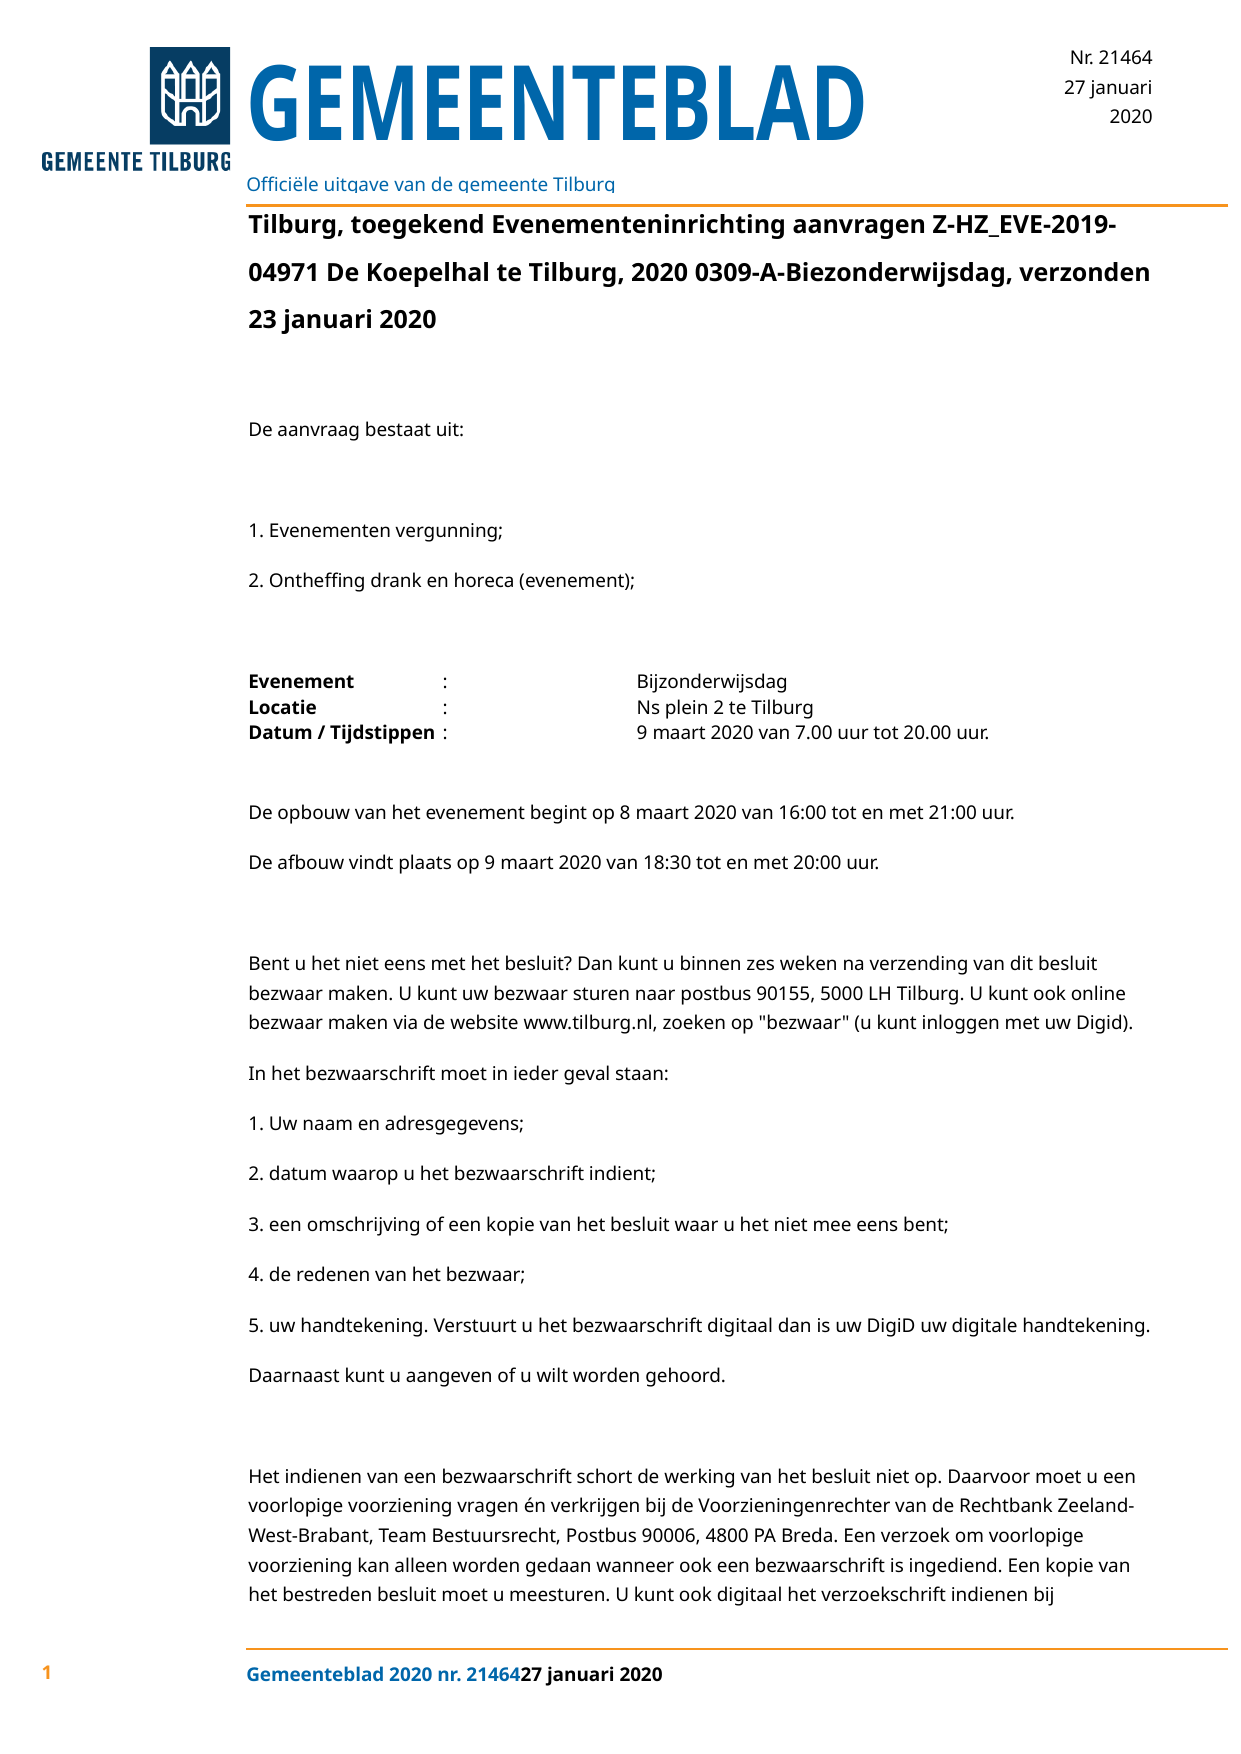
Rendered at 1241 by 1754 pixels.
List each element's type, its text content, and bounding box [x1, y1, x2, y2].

text 2. Ontheffing drank en horeca (evenement); [248, 567, 1152, 593]
table_cell 9 maart 2020 van 7.00 uur tot 20.00 uur. [636, 720, 1152, 745]
table_header : [442, 668, 636, 694]
text 1. Uw naam en adresgegevens; [248, 1110, 1152, 1136]
picture [41, 47, 231, 172]
table_header Evenement [248, 668, 442, 694]
text Bent u het niet eens met het besluit? Dan kunt u binnen zes weken na verzending van dit besluit bezwaar maken. U kunt uw bezwaar sturen naar postbus 90155, 5000 LH Tilburg. U kunt ook online bezwaar maken via de website www.tilburg.nl, zoeken op "bezwaar" (u kunt inloggen met uw Digid). [248, 950, 1152, 1035]
text In het bezwaarschrift moet in ieder geval staan: [248, 1060, 1152, 1086]
text 5. uw handtekening. Verstuurt u het bezwaarschrift digitaal dan is uw DigiD uw digitale handtekening. [248, 1312, 1152, 1338]
text De opbouw van het evenement begint op 8 maart 2020 van 16:00 tot en met 21:00 uur. [248, 799, 1152, 825]
text Daarnaast kunt u aangeven of u wilt worden gehoord. [248, 1362, 1152, 1388]
text Het indienen van een bezwaarschrift schort de werking van het besluit niet op. Daarvoor moet u een voorlopige voorziening vragen én verkrijgen bij de Voorzieningenrechter van de Rechtbank Zeeland-West-Brabant, Team Bestuursrecht, Postbus 90006, 4800 PA Breda. Een verzoek om voorlopige voorziening kan alleen worden gedaan wanneer ook een bezwaarschrift is ingediend. Een kopie van het bestreden besluit moet u meesturen. U kunt ook digitaal het verzoekschrift indienen bij [248, 1463, 1152, 1607]
text 4. de redenen van het bezwaar; [248, 1261, 1152, 1287]
text 3. een omschrijving of een kopie van het besluit waar u het niet mee eens bent; [248, 1211, 1152, 1237]
table_cell Ns plein 2 te Tilburg [636, 694, 1152, 719]
text De aanvraag bestaat uit: [248, 416, 1152, 442]
text Tilburg, toegekend Evenementeninrichting aanvragen Z-HZ_EVE-2019-04971 De Koepelhal te Tilburg, 2020 0309-A-Biezonderwijsdag, verzonden 23 januari 2020 [248, 207, 1152, 336]
text De afbouw vindt plaats op 9 maart 2020 van 18:30 tot en met 20:00 uur. [248, 849, 1152, 875]
table_header Bijzonderwijsdag [636, 668, 1152, 694]
table_cell : [442, 694, 636, 719]
text 1. Evenementen vergunning; [248, 517, 1152, 542]
table_cell Locatie [248, 694, 442, 719]
table_cell Datum / Tijdstippen [248, 720, 442, 745]
table_cell : [442, 720, 636, 745]
text 2. datum waarop u het bezwaarschrift indient; [248, 1161, 1152, 1186]
